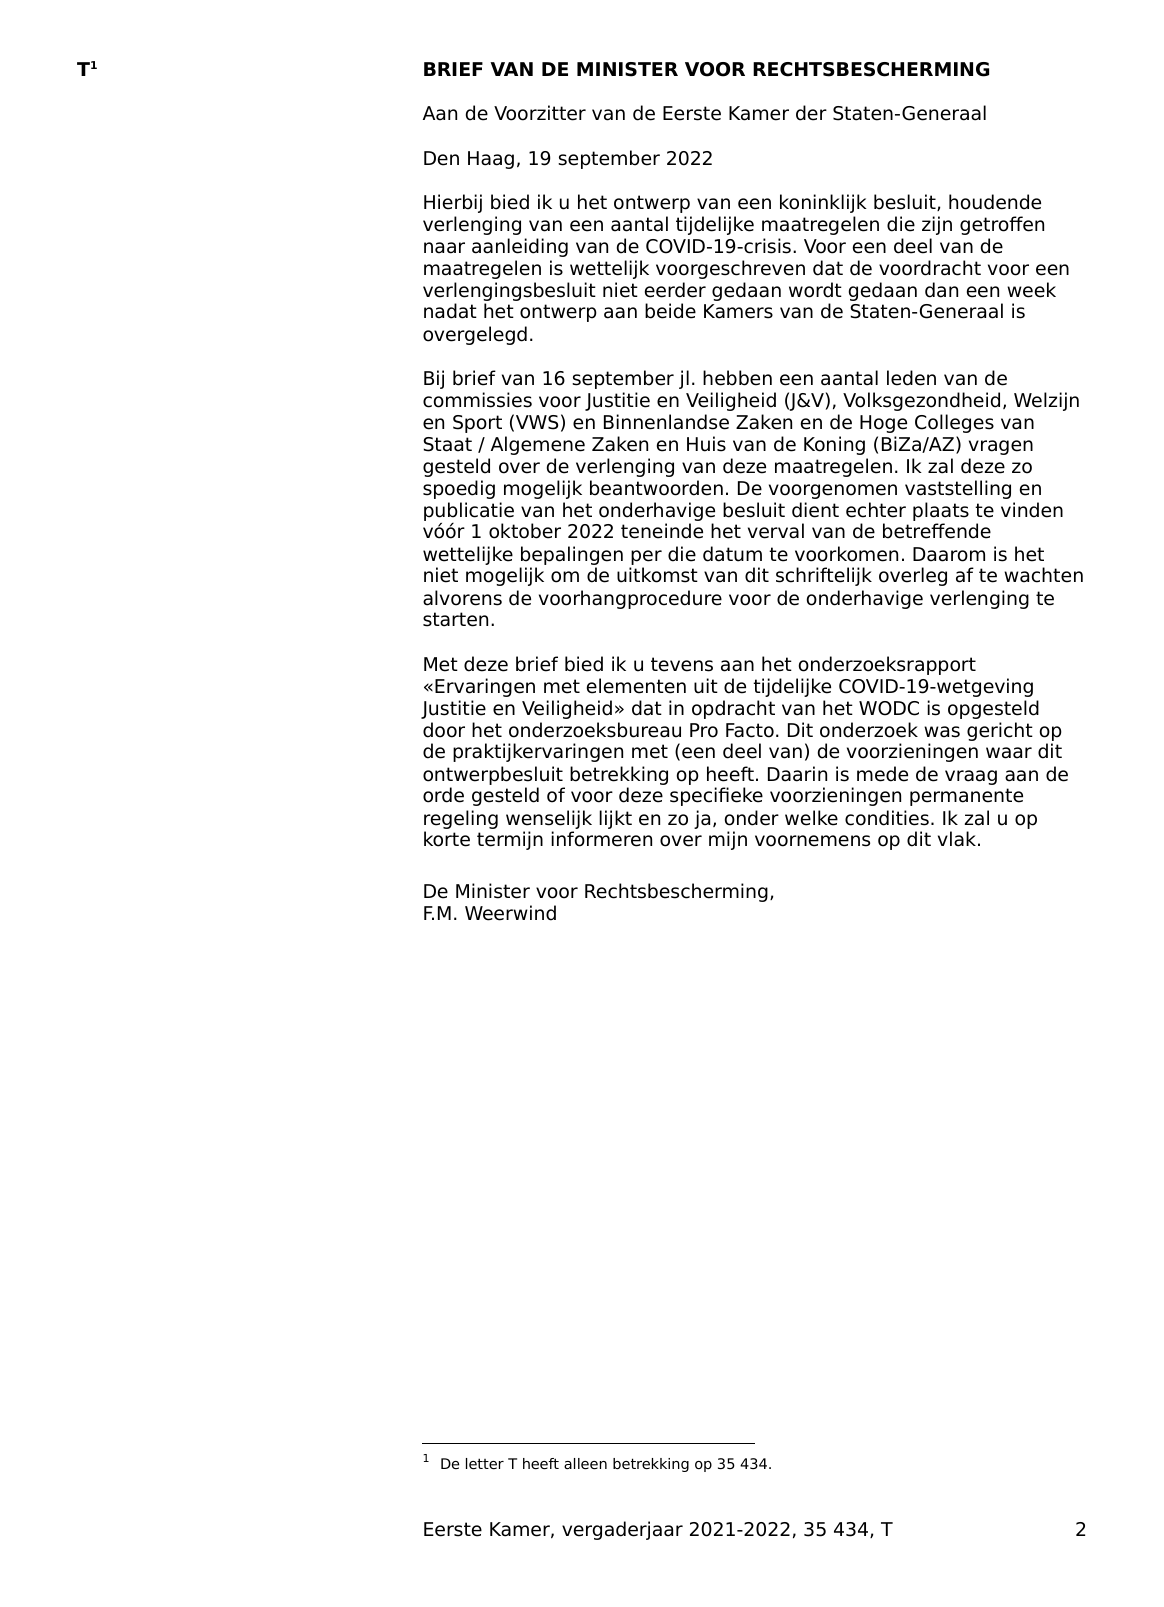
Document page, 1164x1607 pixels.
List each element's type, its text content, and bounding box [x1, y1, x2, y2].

subtitle T BRIEF VAN DE MINISTER VOOR RECHTSBESCHERMING [77, 59, 1087, 81]
text Aan de Voorzitter van de Eerste Kamer der Staten-Generaal [422, 103, 1087, 125]
text Hierbij bied ik u het ontwerp van een koninklijk besluit, houdende verlenging van een aantal tijdelijke maatregelen die zijn getroffen naar aanleiding van de COVID-19-crisis. Voor een deel van de maatregelen is wettelijk voorgeschreven dat de voordracht voor een verlengingsbesluit niet eerder gedaan wordt gedaan dan een week nadat het ontwerp aan beide Kamers van de Staten-Generaal is overgelegd. [422, 192, 1087, 345]
text Den Haag, 19 september 2022 [422, 147, 1087, 169]
text De Minister voor Rechtsbescherming, F.M. Weerwind [422, 881, 1087, 925]
text De letter T heeft alleen betrekking op 35 434. [422, 1452, 1087, 1474]
text Bij brief van 16 september jl. hebben een aantal leden van de commissies voor Justitie en Veiligheid (J&V), Volksgezondheid, Welzijn en Sport (VWS) en Binnenlandse Zaken en de Hoge Colleges van Staat / Algemene Zaken en Huis van de Koning (BiZa/AZ) vragen gesteld over de verlenging van deze maatregelen. Ik zal deze zo spoedig mogelijk beantwoorden. De voorgenomen vaststelling en publicatie van het onderhavige besluit dient echter plaats te vinden vóór 1 oktober 2022 teneinde het verval van de betreffende wettelijke bepalingen per die datum te voorkomen. Daarom is het niet mogelijk om de uitkomst van dit schriftelijk overleg af te wachten alvorens de voorhangprocedure voor de onderhavige verlenging te starten. [422, 368, 1087, 631]
text Met deze brief bied ik u tevens aan het onderzoeksrapport «Ervaringen met elementen uit de tijdelijke COVID-19-wetgeving Justitie en Veiligheid» dat in opdracht van het WODC is opgesteld door het onderzoeksbureau Pro Facto. Dit onderzoek was gericht op de praktijkervaringen met (een deel van) de voorzieningen waar dit ontwerpbesluit betrekking op heeft. Daarin is mede de vraag aan de orde gesteld of voor deze specifieke voorzieningen permanente regeling wenselijk lijkt en zo ja, onder welke condities. Ik zal u op korte termijn informeren over mijn voornemens op dit vlak. [422, 653, 1087, 851]
